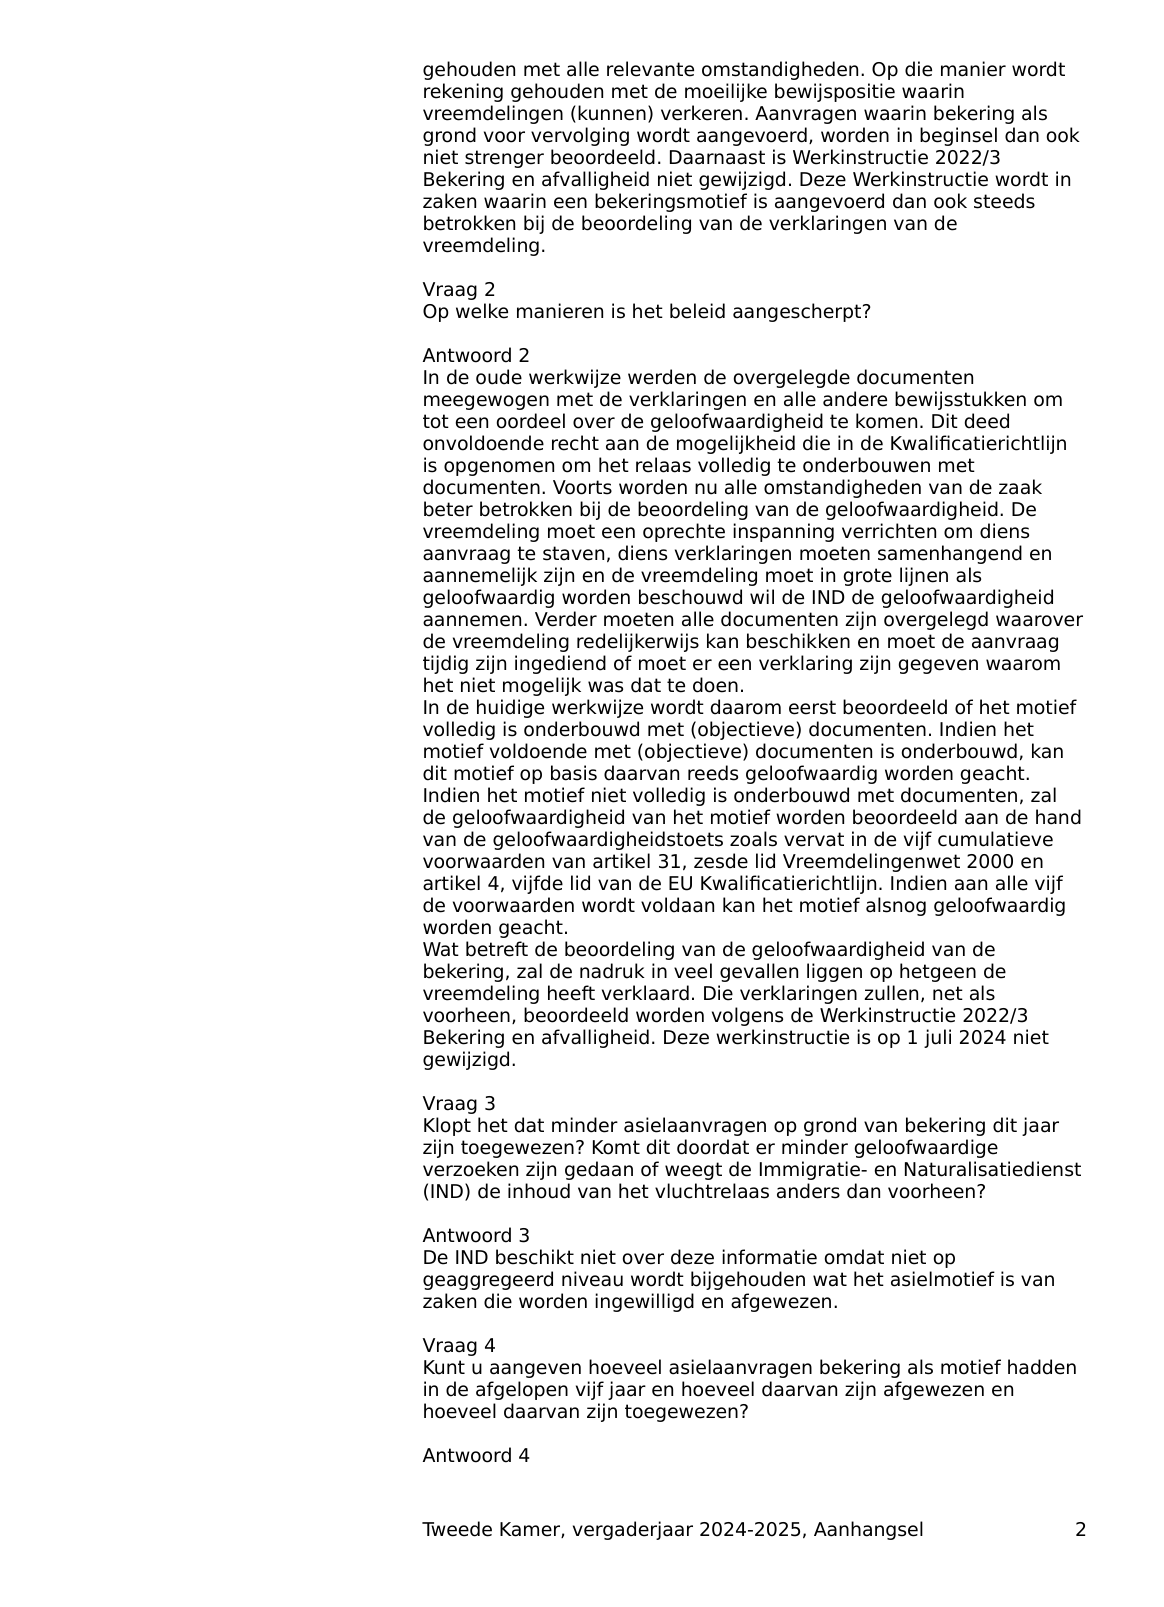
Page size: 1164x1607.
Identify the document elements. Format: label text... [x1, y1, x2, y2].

text Antwoord 4 [422, 1445, 1087, 1467]
text Antwoord 3 [422, 1225, 1087, 1247]
text Wat betreft de beoordeling van de geloofwaardigheid van de bekering, zal de nadruk in veel gevallen liggen op hetgeen de vreemdeling heeft verklaard. Die verklaringen zullen, net als voorheen, beoordeeld worden volgens de Werkinstructie 2022/3 Bekering en afvalligheid. Deze werkinstructie is op 1 juli 2024 niet gewijzigd. [422, 939, 1087, 1071]
text Vraag 3 [422, 1093, 1087, 1115]
text In de huidige werkwijze wordt daarom eerst beoordeeld of het motief volledig is onderbouwd met (objectieve) documenten. Indien het motief voldoende met (objectieve) documenten is onderbouwd, kan dit motief op basis daarvan reeds geloofwaardig worden geacht. Indien het motief niet volledig is onderbouwd met documenten, zal de geloofwaardigheid van het motief worden beoordeeld aan de hand van de geloofwaardigheidstoets zoals vervat in de vijf cumulatieve voorwaarden van artikel 31, zesde lid Vreemdelingenwet 2000 en artikel 4, vijfde lid van de EU Kwalificatierichtlijn. Indien aan alle vijf de voorwaarden wordt voldaan kan het motief alsnog geloofwaardig worden geacht. [422, 697, 1087, 939]
text Antwoord 2 [422, 345, 1087, 367]
text De IND beschikt niet over deze informatie omdat niet op geaggregeerd niveau wordt bijgehouden wat het asielmotief is van zaken die worden ingewilligd en afgewezen. [422, 1247, 1087, 1313]
text Op welke manieren is het beleid aangescherpt? [422, 301, 1087, 323]
text Kunt u aangeven hoeveel asielaanvragen bekering als motief hadden in de afgelopen vijf jaar en hoeveel daarvan zijn afgewezen en hoeveel daarvan zijn toegewezen? [422, 1357, 1087, 1423]
text In de oude werkwijze werden de overgelegde documenten meegewogen met de verklaringen en alle andere bewijsstukken om tot een oordeel over de geloofwaardigheid te komen. Dit deed onvoldoende recht aan de mogelijkheid die in de Kwalificatierichtlijn is opgenomen om het relaas volledig te onderbouwen met documenten. Voorts worden nu alle omstandigheden van de zaak beter betrokken bij de beoordeling van de geloofwaardigheid. De vreemdeling moet een oprechte inspanning verrichten om diens aanvraag te staven, diens verklaringen moeten samenhangend en aannemelijk zijn en de vreemdeling moet in grote lijnen als geloofwaardig worden beschouwd wil de IND de geloofwaardigheid aannemen. Verder moeten alle documenten zijn overgelegd waarover de vreemdeling redelijkerwijs kan beschikken en moet de aanvraag tijdig zijn ingediend of moet er een verklaring zijn gegeven waarom het niet mogelijk was dat te doen. [422, 367, 1087, 697]
text Klopt het dat minder asielaanvragen op grond van bekering dit jaar zijn toegewezen? Komt dit doordat er minder geloofwaardige verzoeken zijn gedaan of weegt de Immigratie- en Naturalisatiedienst (IND) de inhoud van het vluchtrelaas anders dan voorheen? [422, 1115, 1087, 1203]
text Vraag 2 [422, 279, 1087, 301]
text gehouden met alle relevante omstandigheden. Op die manier wordt rekening gehouden met de moeilijke bewijspositie waarin vreemdelingen (kunnen) verkeren. Aanvragen waarin bekering als grond voor vervolging wordt aangevoerd, worden in beginsel dan ook niet strenger beoordeeld. Daarnaast is Werkinstructie 2022/3 Bekering en afvalligheid niet gewijzigd. Deze Werkinstructie wordt in zaken waarin een bekeringsmotief is aangevoerd dan ook steeds betrokken bij de beoordeling van de verklaringen van de vreemdeling. [422, 59, 1087, 257]
text Vraag 4 [422, 1335, 1087, 1357]
